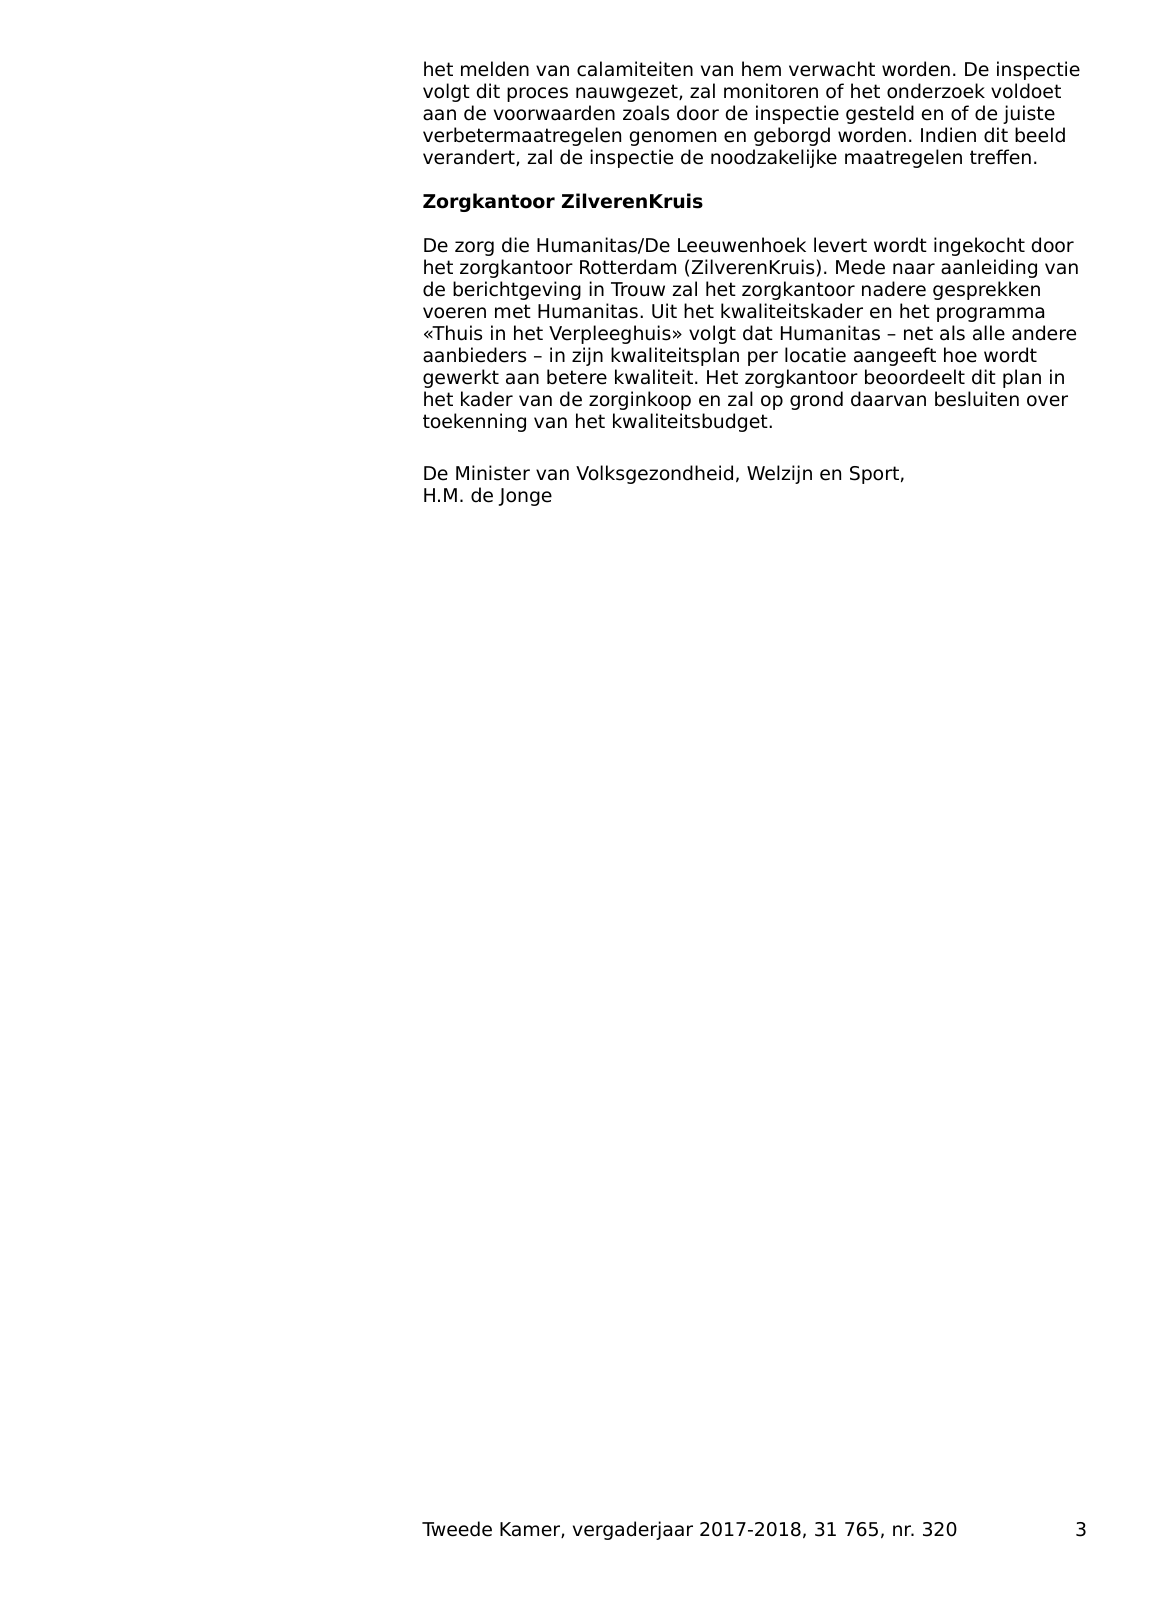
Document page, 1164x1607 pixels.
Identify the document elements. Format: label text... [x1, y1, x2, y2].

subtitle Zorgkantoor ZilverenKruis [422, 191, 1087, 213]
text het melden van calamiteiten van hem verwacht worden. De inspectie volgt dit proces nauwgezet, zal monitoren of het onderzoek voldoet aan de voorwaarden zoals door de inspectie gesteld en of de juiste verbetermaatregelen genomen en geborgd worden. Indien dit beeld verandert, zal de inspectie de noodzakelijke maatregelen treffen. [422, 59, 1087, 169]
text De Minister van Volksgezondheid, Welzijn en Sport, H.M. de Jonge [422, 463, 1087, 507]
text De zorg die Humanitas/De Leeuwenhoek levert wordt ingekocht door het zorgkantoor Rotterdam (ZilverenKruis). Mede naar aanleiding van de berichtgeving in Trouw zal het zorgkantoor nadere gesprekken voeren met Humanitas. Uit het kwaliteitskader en het programma «Thuis in het Verpleeghuis» volgt dat Humanitas – net als alle andere aanbieders – in zijn kwaliteitsplan per locatie aangeeft hoe wordt gewerkt aan betere kwaliteit. Het zorgkantoor beoordeelt dit plan in het kader van de zorginkoop en zal op grond daarvan besluiten over toekenning van het kwaliteitsbudget. [422, 235, 1087, 433]
